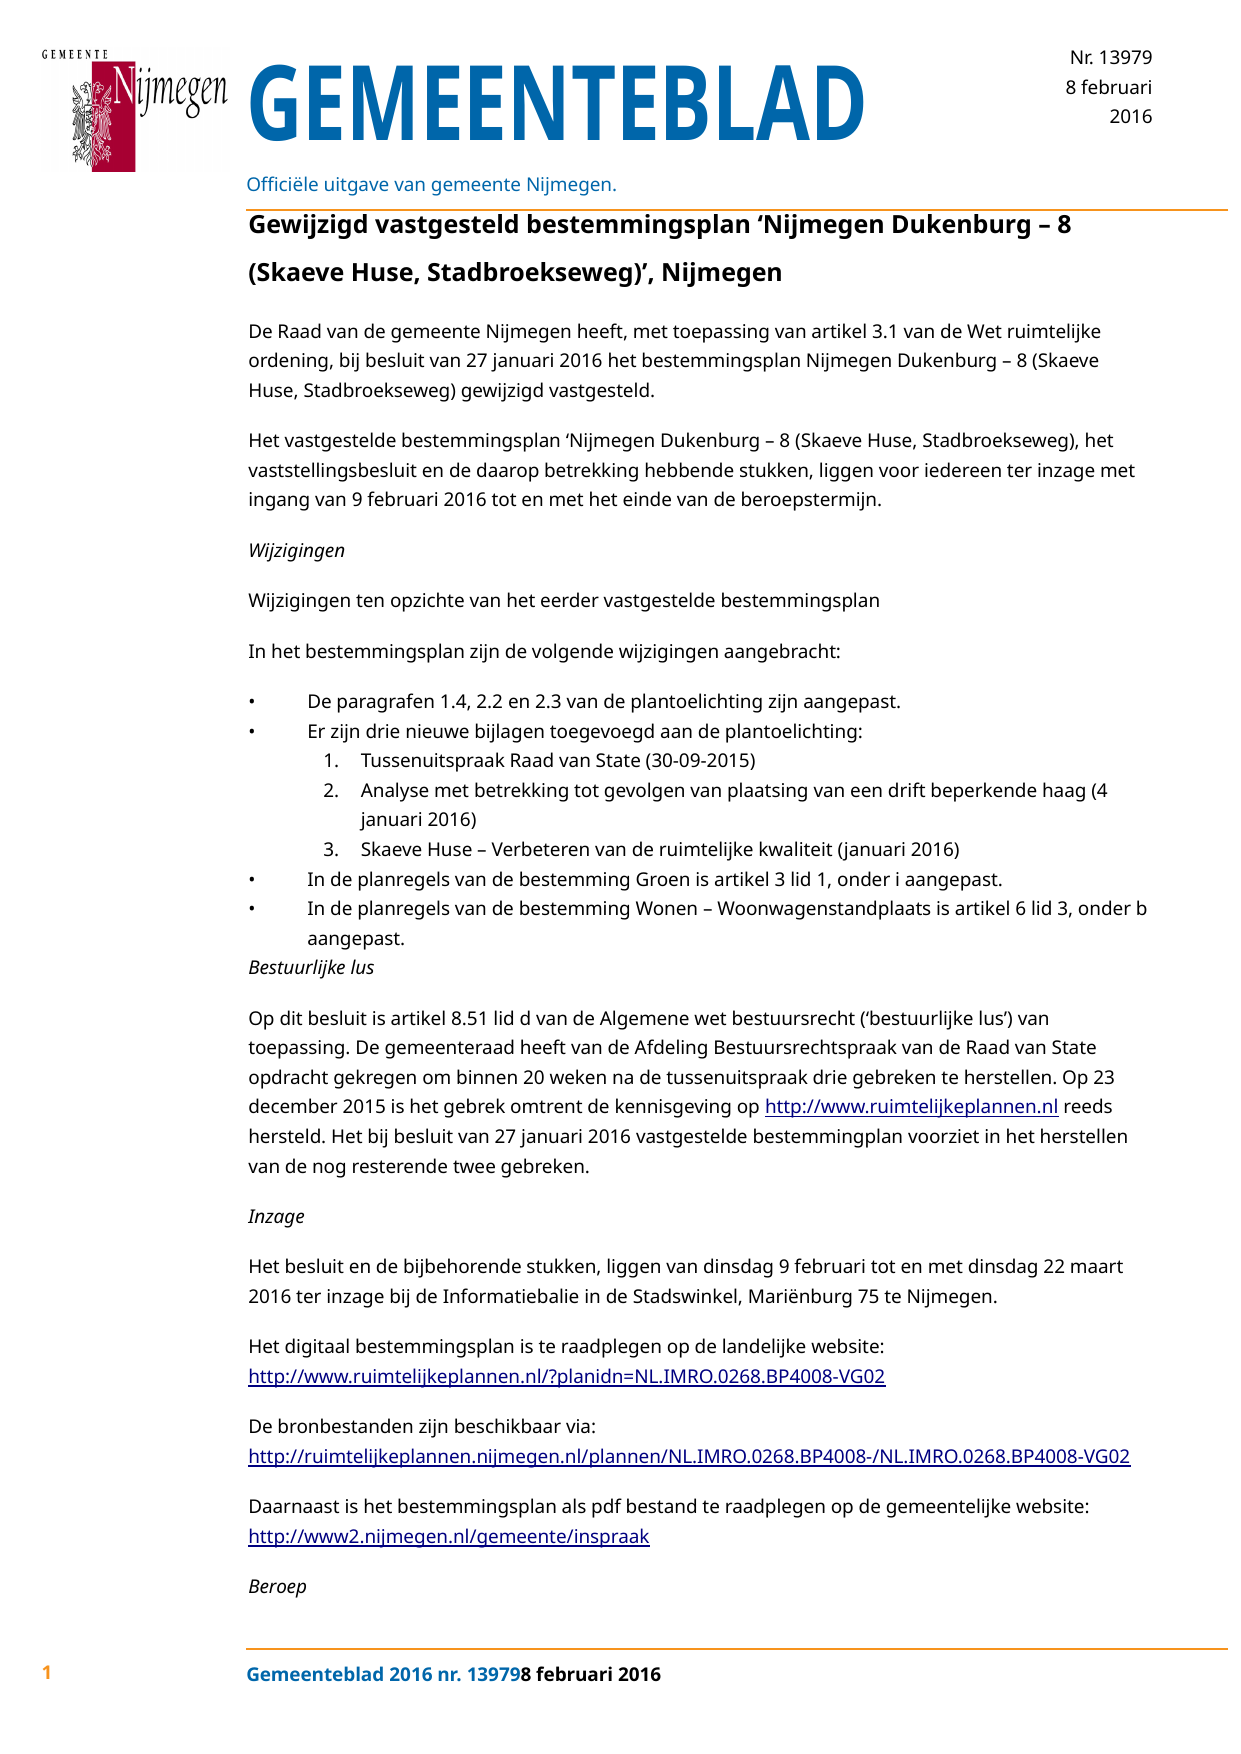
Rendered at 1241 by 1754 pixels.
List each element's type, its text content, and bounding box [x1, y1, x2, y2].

picture [41, 47, 231, 172]
list Analyse met betrekking tot gevolgen van plaatsing van een drift beperkende haag (4 januari 2016) [323, 777, 1152, 832]
text Bestuurlijke lus [248, 954, 1152, 980]
text De Raad van de gemeente Nijmegen heeft, met toepassing van artikel 3.1 van de Wet ruimtelijke ordening, bij besluit van 27 januari 2016 het bestemmingsplan Nijmegen Dukenburg – 8 (Skaeve Huse, Stadbroekseweg) gewijzigd vastgesteld. [248, 318, 1152, 403]
text Daarnaast is het bestemmingsplan als pdf bestand te raadplegen op de gemeentelijke website: http://www2.nijmegen.nl/gemeente/inspraak [248, 1494, 1152, 1549]
text Gewijzigd vastgesteld bestemmingsplan ‘Nijmegen Dukenburg – 8 (Skaeve Huse, Stadbroekseweg)’, Nijmegen [248, 211, 1152, 288]
list In de planregels van de bestemming Wonen – Woonwagenstandplaats is artikel 6 lid 3, onder b aangepast. [248, 895, 1152, 951]
list In de planregels van de bestemming Groen is artikel 3 lid 1, onder i aangepast. [248, 866, 1152, 892]
text Het besluit en de bijbehorende stukken, liggen van dinsdag 9 februari tot en met dinsdag 22 maart 2016 ter inzage bij de Informatiebalie in de Stadswinkel, Mariënburg 75 te Nijmegen. [248, 1254, 1152, 1309]
text Wijzigingen ten opzichte van het eerder vastgestelde bestemmingsplan [248, 587, 1152, 613]
text De bronbestanden zijn beschikbaar via: http://ruimtelijkeplannen.nijmegen.nl/plannen/NL.IMRO.0268.BP4008-/NL.IMRO.0268.BP4008-VG02 [248, 1414, 1152, 1469]
list Skaeve Huse – Verbeteren van de ruimtelijke kwaliteit (januari 2016) [323, 836, 1152, 862]
list Tussenuitspraak Raad van State (30-09-2015) [323, 747, 1152, 773]
list Er zijn drie nieuwe bijlagen toegevoegd aan de plantoelichting: [248, 718, 1152, 744]
text In het bestemmingsplan zijn de volgende wijzigingen aangebracht: [248, 638, 1152, 664]
text Wijzigingen [248, 537, 1152, 563]
list De paragrafen 1.4, 2.2 en 2.3 van de plantoelichting zijn aangepast. [248, 688, 1152, 714]
text Het digitaal bestemmingsplan is te raadplegen op de landelijke website: http://www.ruimtelijkeplannen.nl/?planidn=NL.IMRO.0268.BP4008-VG02 [248, 1334, 1152, 1389]
text Inzage [248, 1203, 1152, 1229]
text Het vastgestelde bestemmingsplan ‘Nijmegen Dukenburg – 8 (Skaeve Huse, Stadbroekseweg), het vaststellingsbesluit en de daarop betrekking hebbende stukken, liggen voor iedereen ter inzage met ingang van 9 februari 2016 tot en met het einde van de beroepstermijn. [248, 427, 1152, 512]
text Op dit besluit is artikel 8.51 lid d van de Algemene wet bestuursrecht (‘bestuurlijke lus’) van toepassing. De gemeenteraad heeft van de Afdeling Bestuursrechtspraak van de Raad van State opdracht gekregen om binnen 20 weken na de tussenuitspraak drie gebreken te herstellen. Op 23 december 2015 is het gebrek omtrent de kennisgeving op http://www.ruimtelijkeplannen.nl reeds hersteld. Het bij besluit van 27 januari 2016 vastgestelde bestemmingplan voorziet in het herstellen van de nog resterende twee gebreken. [248, 1005, 1152, 1179]
text Beroep [248, 1574, 1152, 1599]
